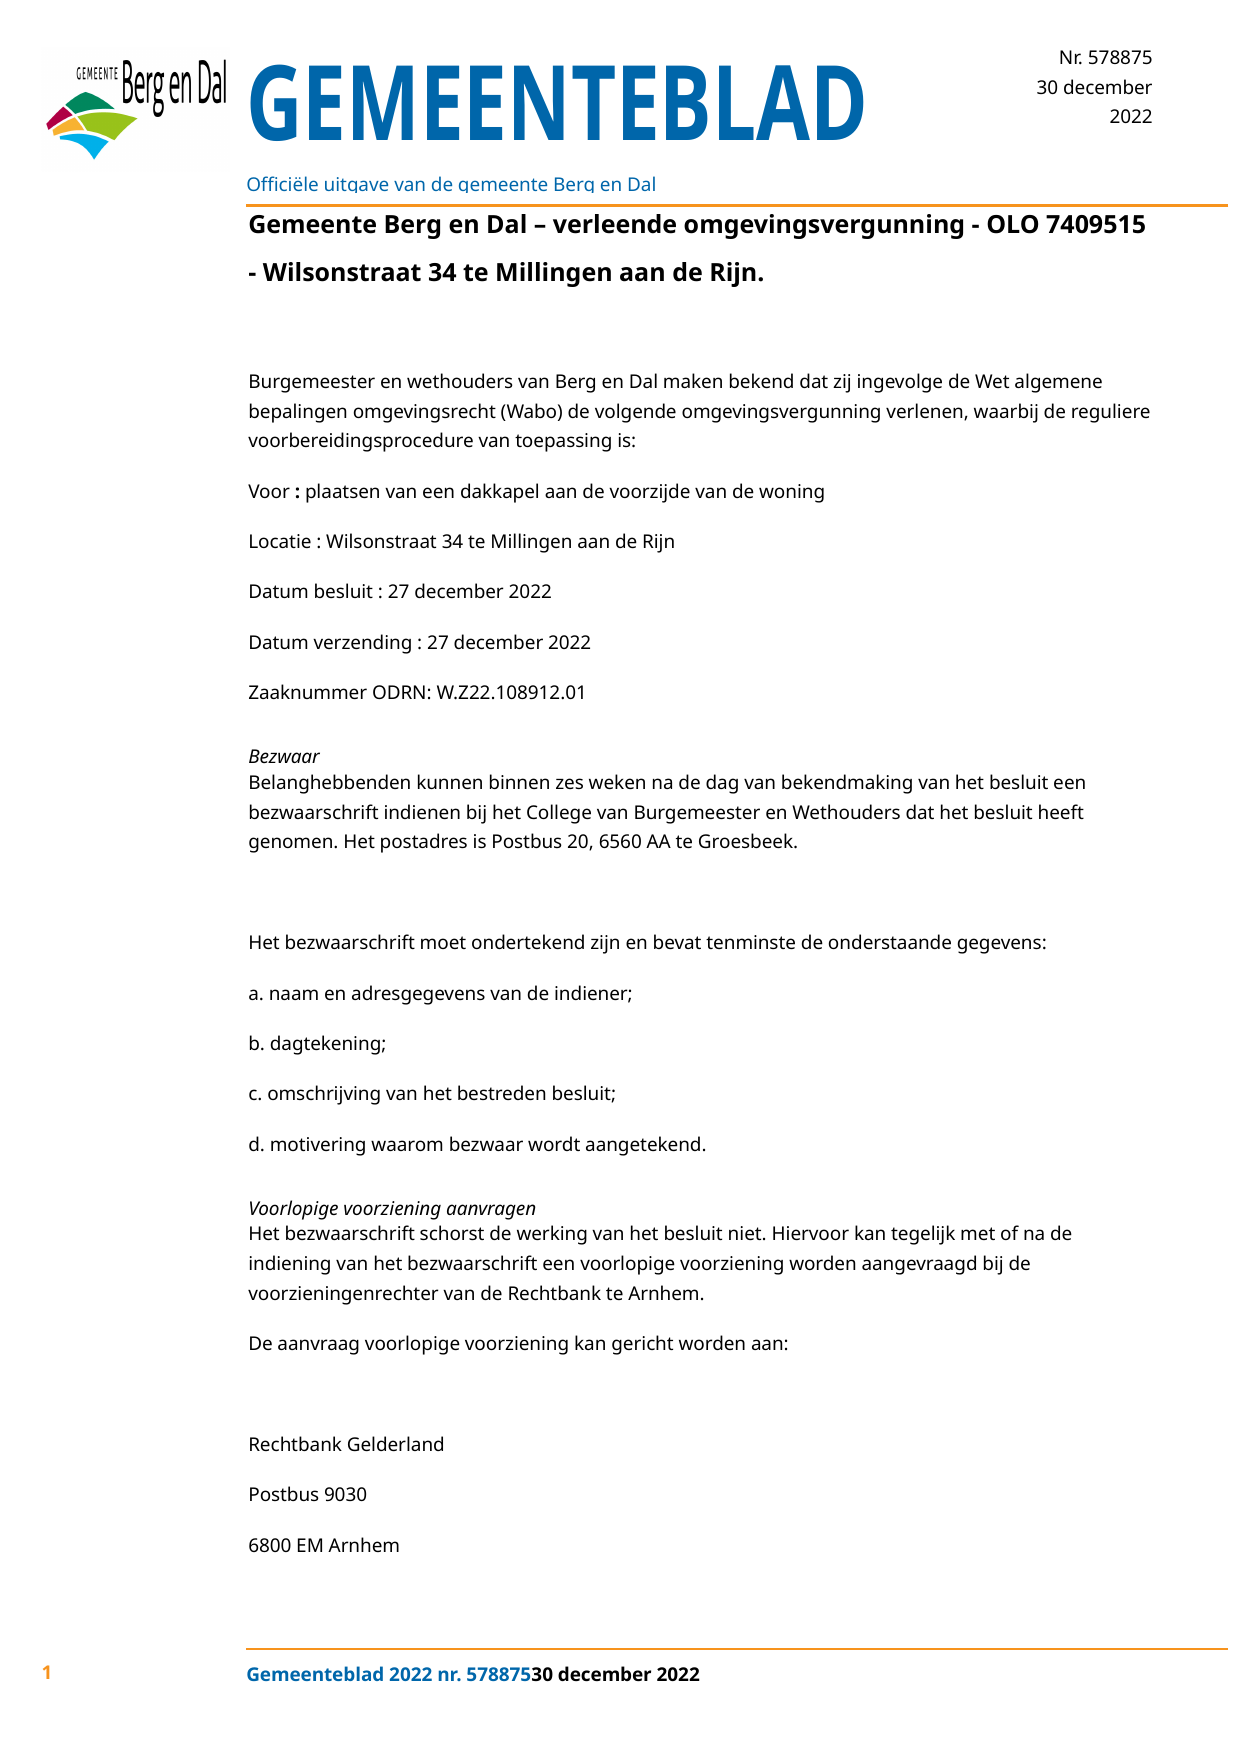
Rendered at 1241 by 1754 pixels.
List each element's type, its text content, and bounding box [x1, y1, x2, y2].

text d. motivering waarom bezwaar wordt aangetekend. [248, 1131, 1152, 1157]
text Voor : plaatsen van een dakkapel aan de voorzijde van de woning [248, 478, 1152, 504]
text a. naam en adresgegevens van de indiener; [248, 980, 1152, 1005]
text Het bezwaarschrift moet ondertekend zijn en bevat tenminste de onderstaande gegevens: [248, 929, 1152, 955]
text Bezwaar [248, 743, 1152, 769]
text b. dagtekening; [248, 1030, 1152, 1056]
text Zaaknummer ODRN: W.Z22.108912.01 [248, 679, 1152, 705]
text c. omschrijving van het bestreden besluit; [248, 1081, 1152, 1106]
text De aanvraag voorlopige voorziening kan gericht worden aan: [248, 1330, 1152, 1356]
text Postbus 9030 [248, 1481, 1152, 1507]
text Rechtbank Gelderland [248, 1431, 1152, 1457]
text 6800 EM Arnhem [248, 1532, 1152, 1558]
text Het bezwaarschrift schorst de werking van het besluit niet. Hiervoor kan tegelijk met of na de indiening van het bezwaarschrift een voorlopige voorziening worden aangevraagd bij de voorzieningenrechter van de Rechtbank te Arnhem. [248, 1221, 1152, 1306]
text Burgemeester en wethouders van Berg en Dal maken bekend dat zij ingevolge de Wet algemene bepalingen omgevingsrecht (Wabo) de volgende omgevingsvergunning verlenen, waarbij de reguliere voorbereidingsprocedure van toepassing is: [248, 368, 1152, 453]
text Voorlopige voorziening aanvragen [248, 1195, 1152, 1221]
text Datum verzending : 27 december 2022 [248, 629, 1152, 655]
picture [41, 47, 231, 172]
text Locatie : Wilsonstraat 34 te Millingen aan de Rijn [248, 528, 1152, 554]
text Gemeente Berg en Dal – verleende omgevingsvergunning - OLO 7409515 - Wilsonstraat 34 te Millingen aan de Rijn. [248, 207, 1152, 288]
text Belanghebbenden kunnen binnen zes weken na de dag van bekendmaking van het besluit een bezwaarschrift indienen bij het College van Burgemeester en Wethouders dat het besluit heeft genomen. Het postadres is Postbus 20, 6560 AA te Groesbeek. [248, 769, 1152, 854]
text Datum besluit : 27 december 2022 [248, 579, 1152, 604]
